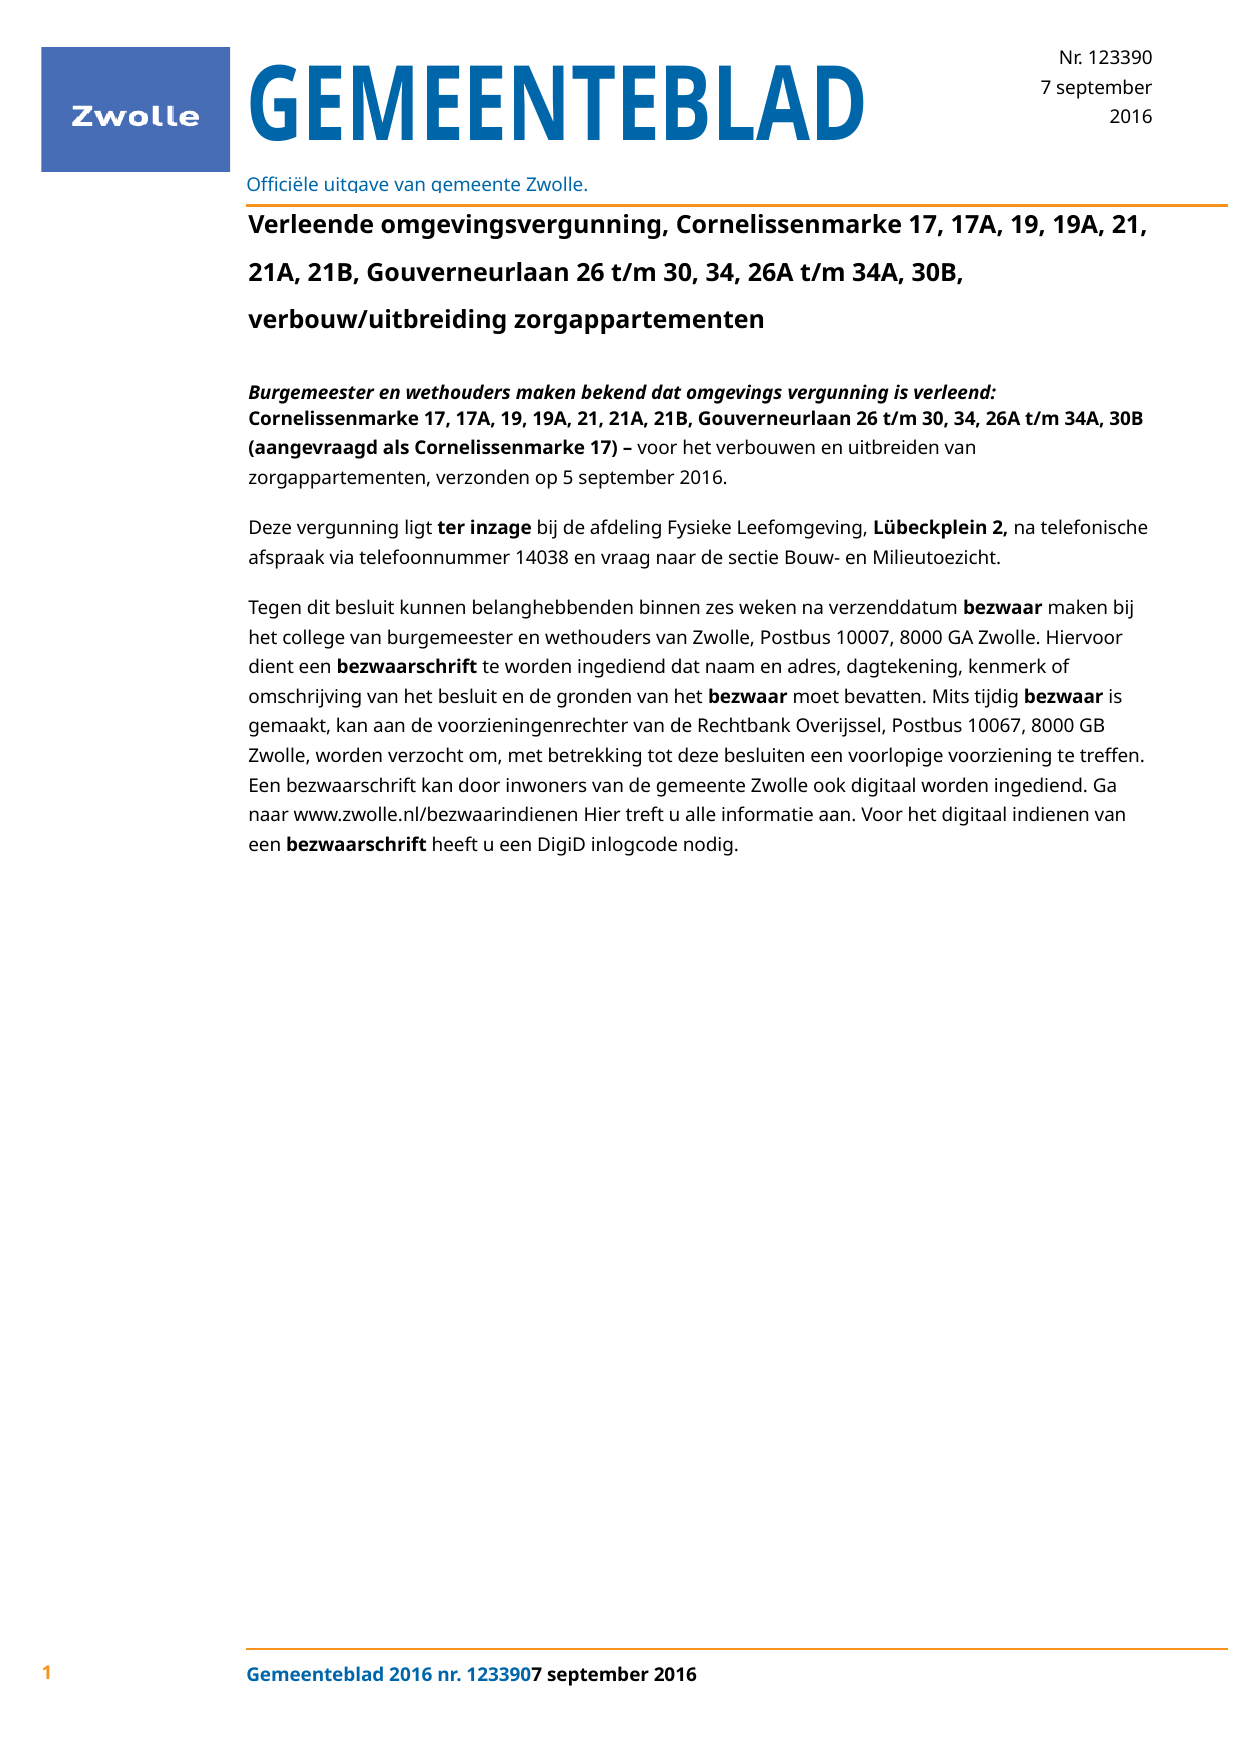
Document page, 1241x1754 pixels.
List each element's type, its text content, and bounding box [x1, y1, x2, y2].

picture [41, 47, 231, 172]
text Verleende omgevingsvergunning, Cornelissenmarke 17, 17A, 19, 19A, 21, 21A, 21B, Gouverneurlaan 26 t/m 30, 34, 26A t/m 34A, 30B, verbouw/uitbreiding zorgappartementen [248, 207, 1152, 336]
text Cornelissenmarke 17, 17A, 19, 19A, 21, 21A, 21B, Gouverneurlaan 26 t/m 30, 34, 26A t/m 34A, 30B (aangevraagd als Cornelissenmarke 17) – voor het verbouwen en uitbreiden van zorgappartementen, verzonden op 5 september 2016. [248, 405, 1152, 490]
text Deze vergunning ligt ter inzage bij de afdeling Fysieke Leefomgeving, Lübeckplein 2, na telefonische afspraak via telefoonnummer 14038 en vraag naar de sectie Bouw- en Milieutoezicht. [248, 514, 1152, 570]
text Tegen dit besluit kunnen belanghebbenden binnen zes weken na verzenddatum bezwaar maken bij het college van burgemeester en wethouders van Zwolle, Postbus 10007, 8000 GA Zwolle. Hiervoor dient een bezwaarschrift te worden ingediend dat naam en adres, dagtekening, kenmerk of omschrijving van het besluit en de gronden van het bezwaar moet bevatten. Mits tijdig bezwaar is gemaakt, kan aan de voorzieningenrechter van de Rechtbank Overijssel, Postbus 10067, 8000 GB Zwolle, worden verzocht om, met betrekking tot deze besluiten een voorlopige voorziening te treffen. Een bezwaarschrift kan door inwoners van de gemeente Zwolle ook digitaal worden ingediend. Ga naar www.zwolle.nl/bezwaarindienen Hier treft u alle informatie aan. Voor het digitaal indienen van een bezwaarschrift heeft u een DigiD inlogcode nodig. [248, 594, 1152, 857]
text Burgemeester en wethouders maken bekend dat omgevings vergunning is verleend: [248, 379, 1152, 405]
